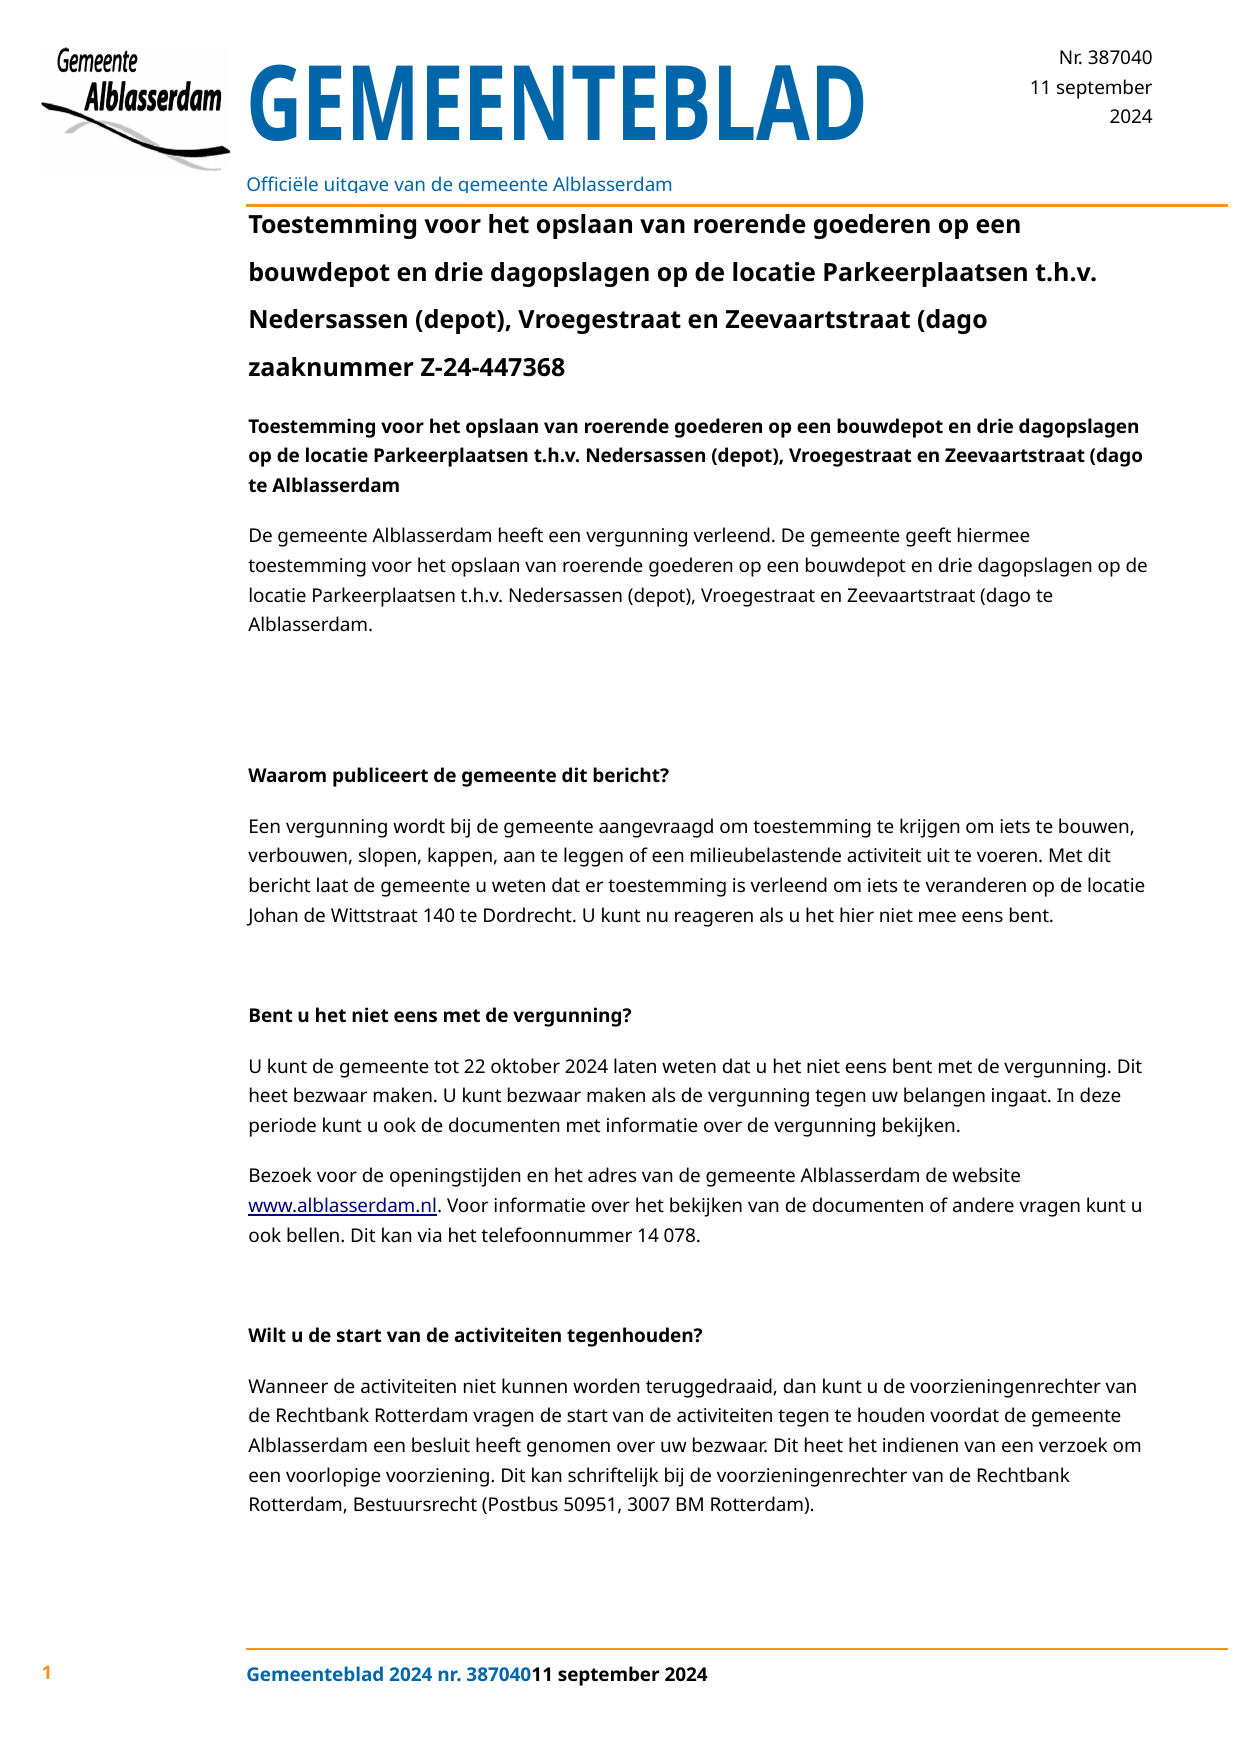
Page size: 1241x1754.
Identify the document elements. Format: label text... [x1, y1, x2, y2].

text Bent u het niet eens met de vergunning? [248, 1003, 1152, 1028]
text Waarom publiceert de gemeente dit bericht? [248, 763, 1152, 788]
picture [41, 47, 231, 172]
text Een vergunning wordt bij de gemeente aangevraagd om toestemming te krijgen om iets te bouwen, verbouwen, slopen, kappen, aan te leggen of een milieubelastende activiteit uit te voeren. Met dit bericht laat de gemeente u weten dat er toestemming is verleend om iets te veranderen op de locatie Johan de Wittstraat 140 te Dordrecht. U kunt nu reageren als u het hier niet mee eens bent. [248, 813, 1152, 928]
text Wanneer de activiteiten niet kunnen worden teruggedraaid, dan kunt u de voorzieningenrechter van de Rechtbank Rotterdam vragen de start van de activiteiten tegen te houden voordat de gemeente Alblasserdam een besluit heeft genomen over uw bezwaar. Dit heet het indienen van een verzoek om een voorlopige voorziening. Dit kan schriftelijk bij de voorzieningenrechter van de Rechtbank Rotterdam, Bestuursrecht (Postbus 50951, 3007 BM Rotterdam). [248, 1373, 1152, 1517]
text Wilt u de start van de activiteiten tegenhouden? [248, 1323, 1152, 1348]
text Toestemming voor het opslaan van roerende goederen op een bouwdepot en drie dagopslagen op de locatie Parkeerplaatsen t.h.v. Nedersassen (depot), Vroegestraat en Zeevaartstraat (dago zaaknummer Z-24-447368 [248, 207, 1152, 384]
text Bezoek voor de openingstijden en het adres van de gemeente Alblasserdam de website www.alblasserdam.nl. Voor informatie over het bekijken van de documenten of andere vragen kunt u ook bellen. Dit kan via het telefoonnummer 14 078. [248, 1163, 1152, 1248]
text De gemeente Alblasserdam heeft een vergunning verleend. De gemeente geeft hiermee toestemming voor het opslaan van roerende goederen op een bouwdepot en drie dagopslagen op de locatie Parkeerplaatsen t.h.v. Nedersassen (depot), Vroegestraat en Zeevaartstraat (dago te Alblasserdam. [248, 523, 1152, 637]
text Toestemming voor het opslaan van roerende goederen op een bouwdepot en drie dagopslagen op de locatie Parkeerplaatsen t.h.v. Nedersassen (depot), Vroegestraat en Zeevaartstraat (dago te Alblasserdam [248, 413, 1152, 498]
text U kunt de gemeente tot 22 oktober 2024 laten weten dat u het niet eens bent met de vergunning. Dit heet bezwaar maken. U kunt bezwaar maken als de vergunning tegen uw belangen ingaat. In deze periode kunt u ook de documenten met informatie over de vergunning bekijken. [248, 1053, 1152, 1138]
